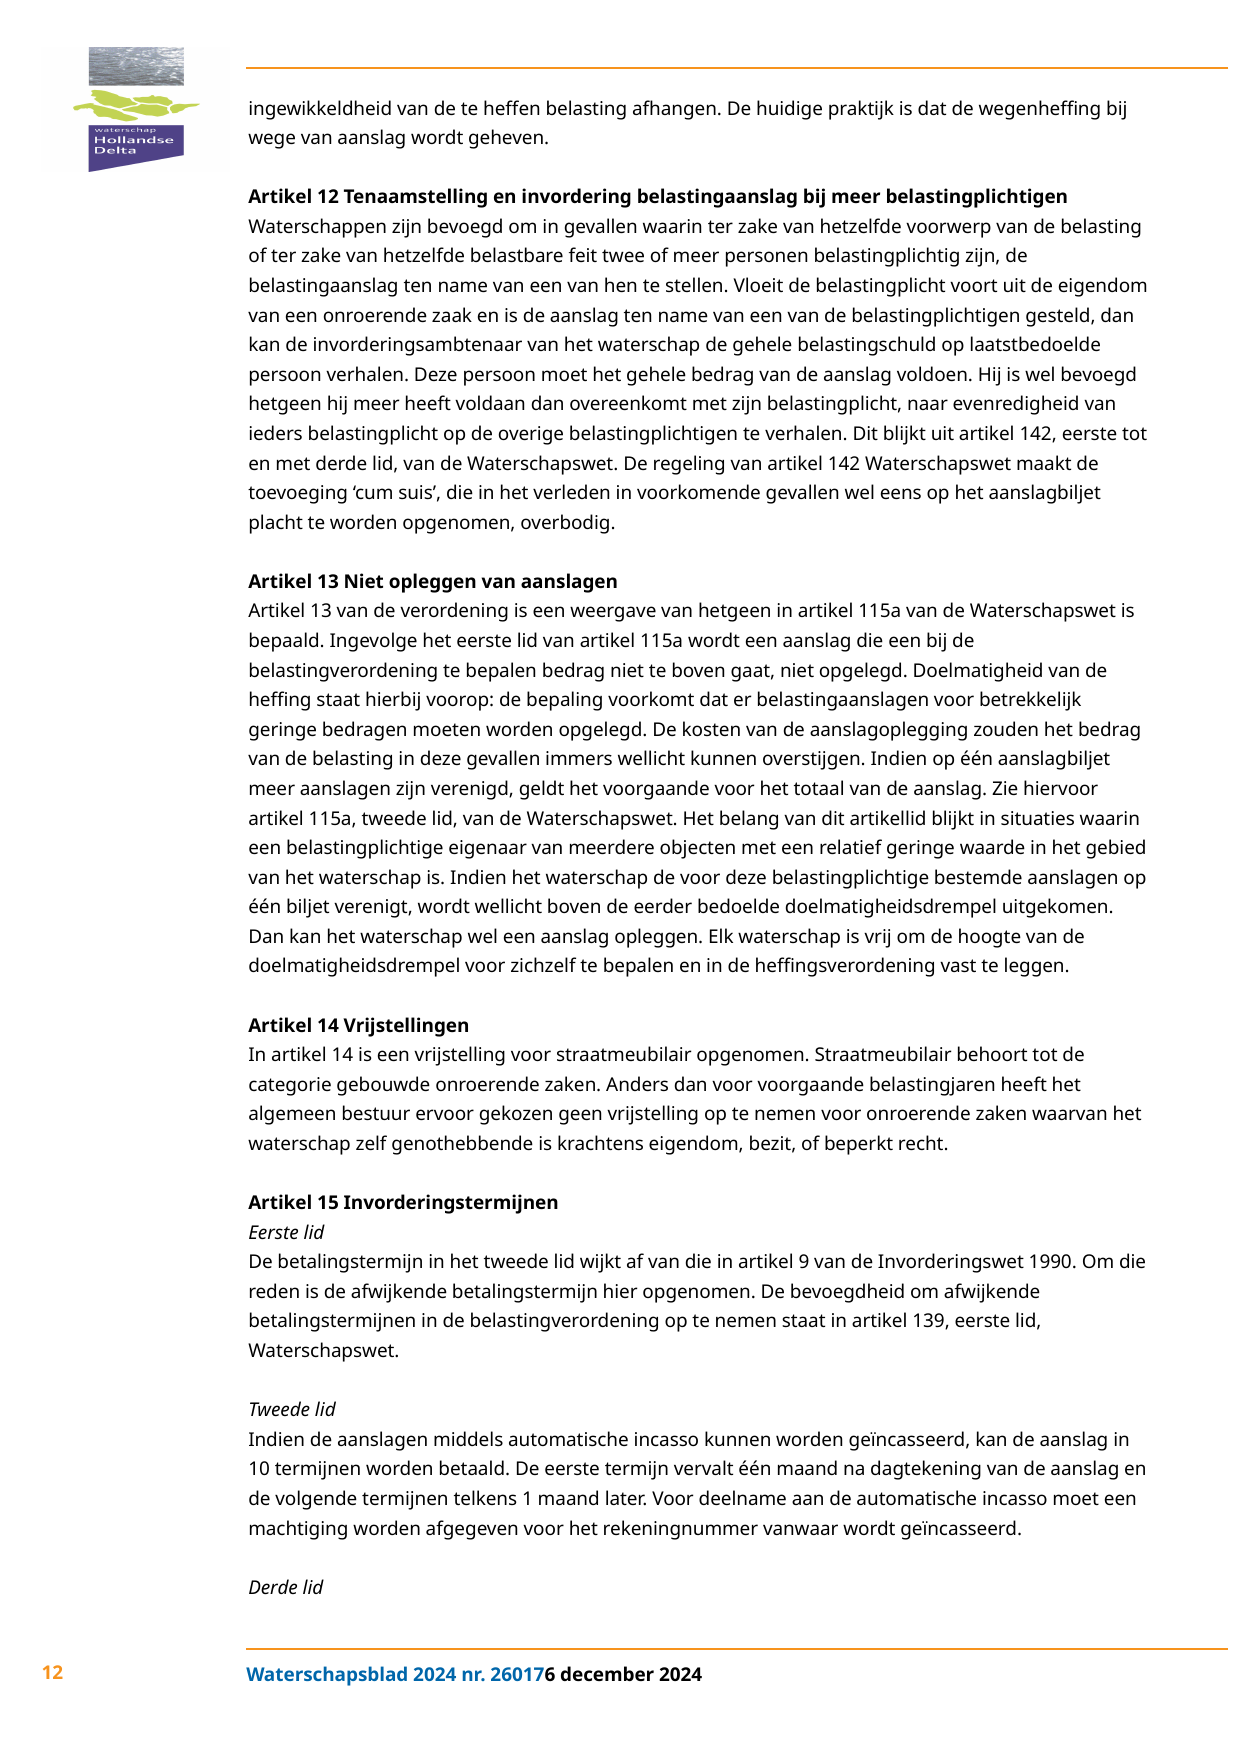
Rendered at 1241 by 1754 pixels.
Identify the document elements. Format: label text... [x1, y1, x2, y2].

text Artikel 13 van de verordening is een weergave van hetgeen in artikel 115a van de Waterschapswet is bepaald. Ingevolge het eerste lid van artikel 115a wordt een aanslag die een bij de belastingverordening te bepalen bedrag niet te boven gaat, niet opgelegd. Doelmatigheid van de heffing staat hierbij voorop: de bepaling voorkomt dat er belastingaanslagen voor betrekkelijk geringe bedragen moeten worden opgelegd. De kosten van de aanslagoplegging zouden het bedrag van de belasting in deze gevallen immers wellicht kunnen overstijgen. Indien op één aanslagbiljet meer aanslagen zijn verenigd, geldt het voorgaande voor het totaal van de aanslag. Zie hiervoor artikel 115a, tweede lid, van de Waterschapswet. Het belang van dit artikellid blijkt in situaties waarin een belastingplichtige eigenaar van meerdere objecten met een relatief geringe waarde in het gebied van het waterschap is. Indien het waterschap de voor deze belastingplichtige bestemde aanslagen op één biljet verenigt, wordt wellicht boven de eerder bedoelde doelmatigheidsdrempel uitgekomen. Dan kan het waterschap wel een aanslag opleggen. Elk waterschap is vrij om de hoogte van de doelmatigheidsdrempel voor zichzelf te bepalen en in de heffingsverordening vast te leggen. [248, 598, 1152, 978]
text Eerste lid [248, 1219, 1152, 1245]
text Artikel 13 Niet opleggen van aanslagen [248, 568, 1152, 594]
text In artikel 14 is een vrijstelling voor straatmeubilair opgenomen. Straatmeubilair behoort tot de categorie gebouwde onroerende zaken. Anders dan voor voorgaande belastingjaren heeft het algemeen bestuur ervoor gekozen geen vrijstelling op te nemen voor onroerende zaken waarvan het waterschap zelf genothebbende is krachtens eigendom, bezit, of beperkt recht. [248, 1041, 1152, 1156]
text Derde lid [248, 1574, 1152, 1600]
text Indien de aanslagen middels automatische incasso kunnen worden geïncasseerd, kan de aanslag in 10 termijnen worden betaald. De eerste termijn vervalt één maand na dagtekening van de aanslag en de volgende termijnen telkens 1 maand later. Voor deelname aan de automatische incasso moet een machtiging worden afgegeven voor het rekeningnummer vanwaar wordt geïncasseerd. [248, 1426, 1152, 1541]
text Artikel 12 Tenaamstelling en invordering belastingaanslag bij meer belastingplichtigen [248, 183, 1152, 209]
text Artikel 15 Invorderingstermijnen [248, 1189, 1152, 1215]
text Artikel 14 Vrijstellingen [248, 1012, 1152, 1038]
text ingewikkeldheid van de te heffen belasting afhangen. De huidige praktijk is dat de wegenheffing bij wege van aanslag wordt geheven. [248, 95, 1152, 150]
text Waterschappen zijn bevoegd om in gevallen waarin ter zake van hetzelfde voorwerp van de belasting of ter zake van hetzelfde belastbare feit twee of meer personen belastingplichtig zijn, de belastingaanslag ten name van een van hen te stellen. Vloeit de belastingplicht voort uit de eigendom van een onroerende zaak en is de aanslag ten name van een van de belastingplichtigen gesteld, dan kan de invorderingsambtenaar van het waterschap de gehele belastingschuld op laatstbedoelde persoon verhalen. Deze persoon moet het gehele bedrag van de aanslag voldoen. Hij is wel bevoegd hetgeen hij meer heeft voldaan dan overeenkomt met zijn belastingplicht, naar evenredigheid van ieders belastingplicht op de overige belastingplichtigen te verhalen. Dit blijkt uit artikel 142, eerste tot en met derde lid, van de Waterschapswet. De regeling van artikel 142 Waterschapswet maakt de toevoeging ‘cum suis’, die in het verleden in voorkomende gevallen wel eens op het aanslagbiljet placht te worden opgenomen, overbodig. [248, 213, 1152, 535]
text Tweede lid [248, 1396, 1152, 1422]
picture [41, 47, 231, 172]
text De betalingstermijn in het tweede lid wijkt af van die in artikel 9 van de Invorderingswet 1990. Om die reden is de afwijkende betalingstermijn hier opgenomen. De bevoegdheid om afwijkende betalingstermijnen in de belastingverordening op te nemen staat in artikel 139, eerste lid, Waterschapswet. [248, 1248, 1152, 1363]
